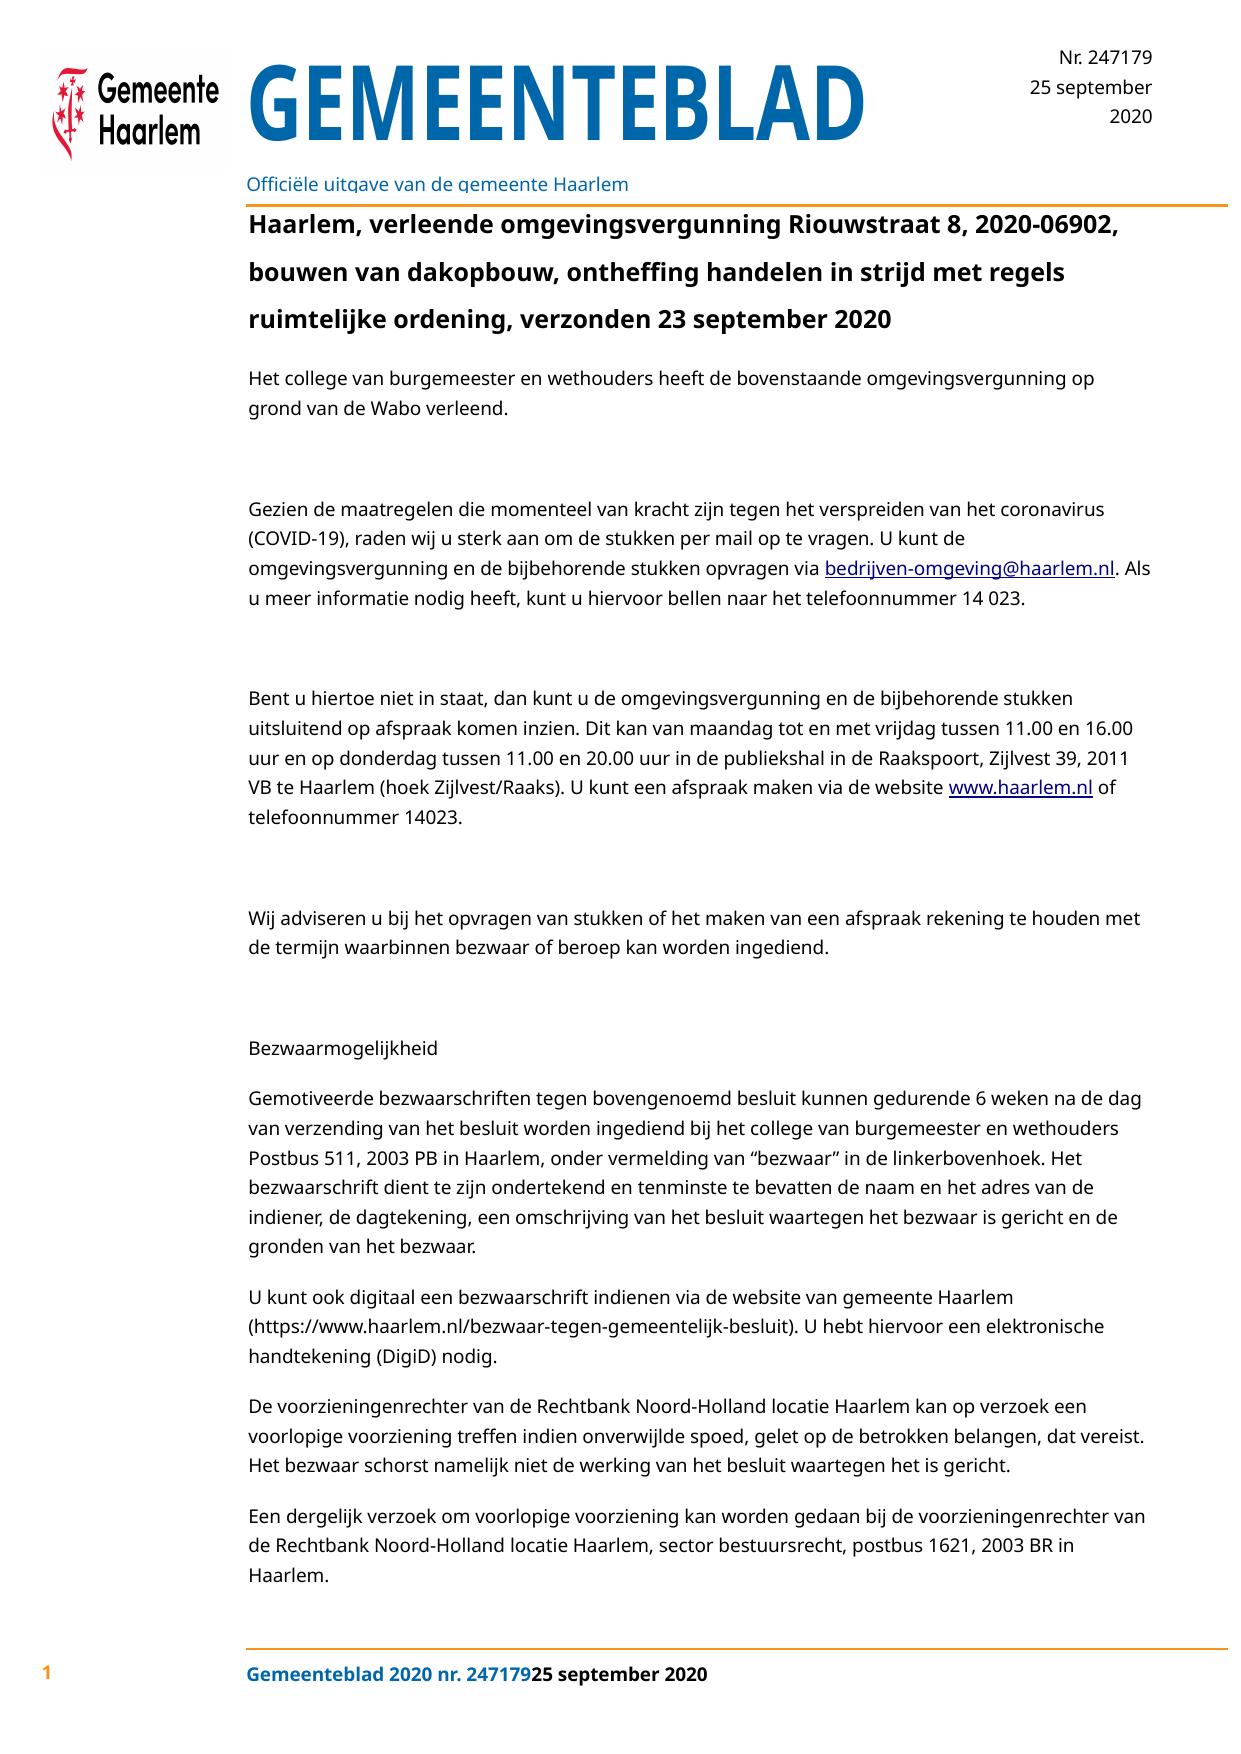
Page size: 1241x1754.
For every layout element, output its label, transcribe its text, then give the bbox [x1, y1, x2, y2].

text Haarlem, verleende omgevingsvergunning Riouwstraat 8, 2020-06902, bouwen van dakopbouw, ontheffing handelen in strijd met regels ruimtelijke ordening, verzonden 23 september 2020 [248, 207, 1152, 336]
text U kunt ook digitaal een bezwaarschrift indienen via de website van gemeente Haarlem (https://www.haarlem.nl/bezwaar-tegen-gemeentelijk-besluit). U hebt hiervoor een elektronische handtekening (DigiD) nodig. [248, 1284, 1152, 1369]
text Een dergelijk verzoek om voorlopige voorziening kan worden gedaan bij de voorzieningenrechter van de Rechtbank Noord-Holland locatie Haarlem, sector bestuursrecht, postbus 1621, 2003 BR in Haarlem. [248, 1503, 1152, 1588]
text Wij adviseren u bij het opvragen van stukken of het maken van een afspraak rekening te houden met de termijn waarbinnen bezwaar of beroep kan worden ingediend. [248, 905, 1152, 960]
text Bent u hiertoe niet in staat, dan kunt u de omgevingsvergunning en de bijbehorende stukken uitsluitend op afspraak komen inzien. Dit kan van maandag tot en met vrijdag tussen 11.00 en 16.00 uur en op donderdag tussen 11.00 en 20.00 uur in de publiekshal in de Raakspoort, Zijlvest 39, 2011 VB te Haarlem (hoek Zijlvest/Raaks). U kunt een afspraak maken via de website www.haarlem.nl of telefoonnummer 14023. [248, 686, 1152, 829]
text Het college van burgemeester en wethouders heeft de bovenstaande omgevingsvergunning op grond van de Wabo verleend. [248, 366, 1152, 421]
text De voorzieningenrechter van de Rechtbank Noord-Holland locatie Haarlem kan op verzoek een voorlopige voorziening treffen indien onverwijlde spoed, gelet op de betrokken belangen, dat vereist. Het bezwaar schorst namelijk niet de werking van het besluit waartegen het is gericht. [248, 1393, 1152, 1478]
text Gemotiveerde bezwaarschriften tegen bovengenoemd besluit kunnen gedurende 6 weken na de dag van verzending van het besluit worden ingediend bij het college van burgemeester en wethouders Postbus 511, 2003 PB in Haarlem, onder vermelding van “bezwaar” in de linkerbovenhoek. Het bezwaarschrift dient te zijn ondertekend en tenminste te bevatten de naam en het adres van de indiener, de dagtekening, een omschrijving van het besluit waartegen het bezwaar is gericht en de gronden van het bezwaar. [248, 1086, 1152, 1259]
text Gezien de maatregelen die momenteel van kracht zijn tegen het verspreiden van het coronavirus (COVID-19), raden wij u sterk aan om de stukken per mail op te vragen. U kunt de omgevingsvergunning en de bijbehorende stukken opvragen via bedrijven-omgeving@haarlem.nl. Als u meer informatie nodig heeft, kunt u hiervoor bellen naar het telefoonnummer 14 023. [248, 496, 1152, 610]
picture [41, 47, 231, 172]
text Bezwaarmogelijkheid [248, 1035, 1152, 1061]
